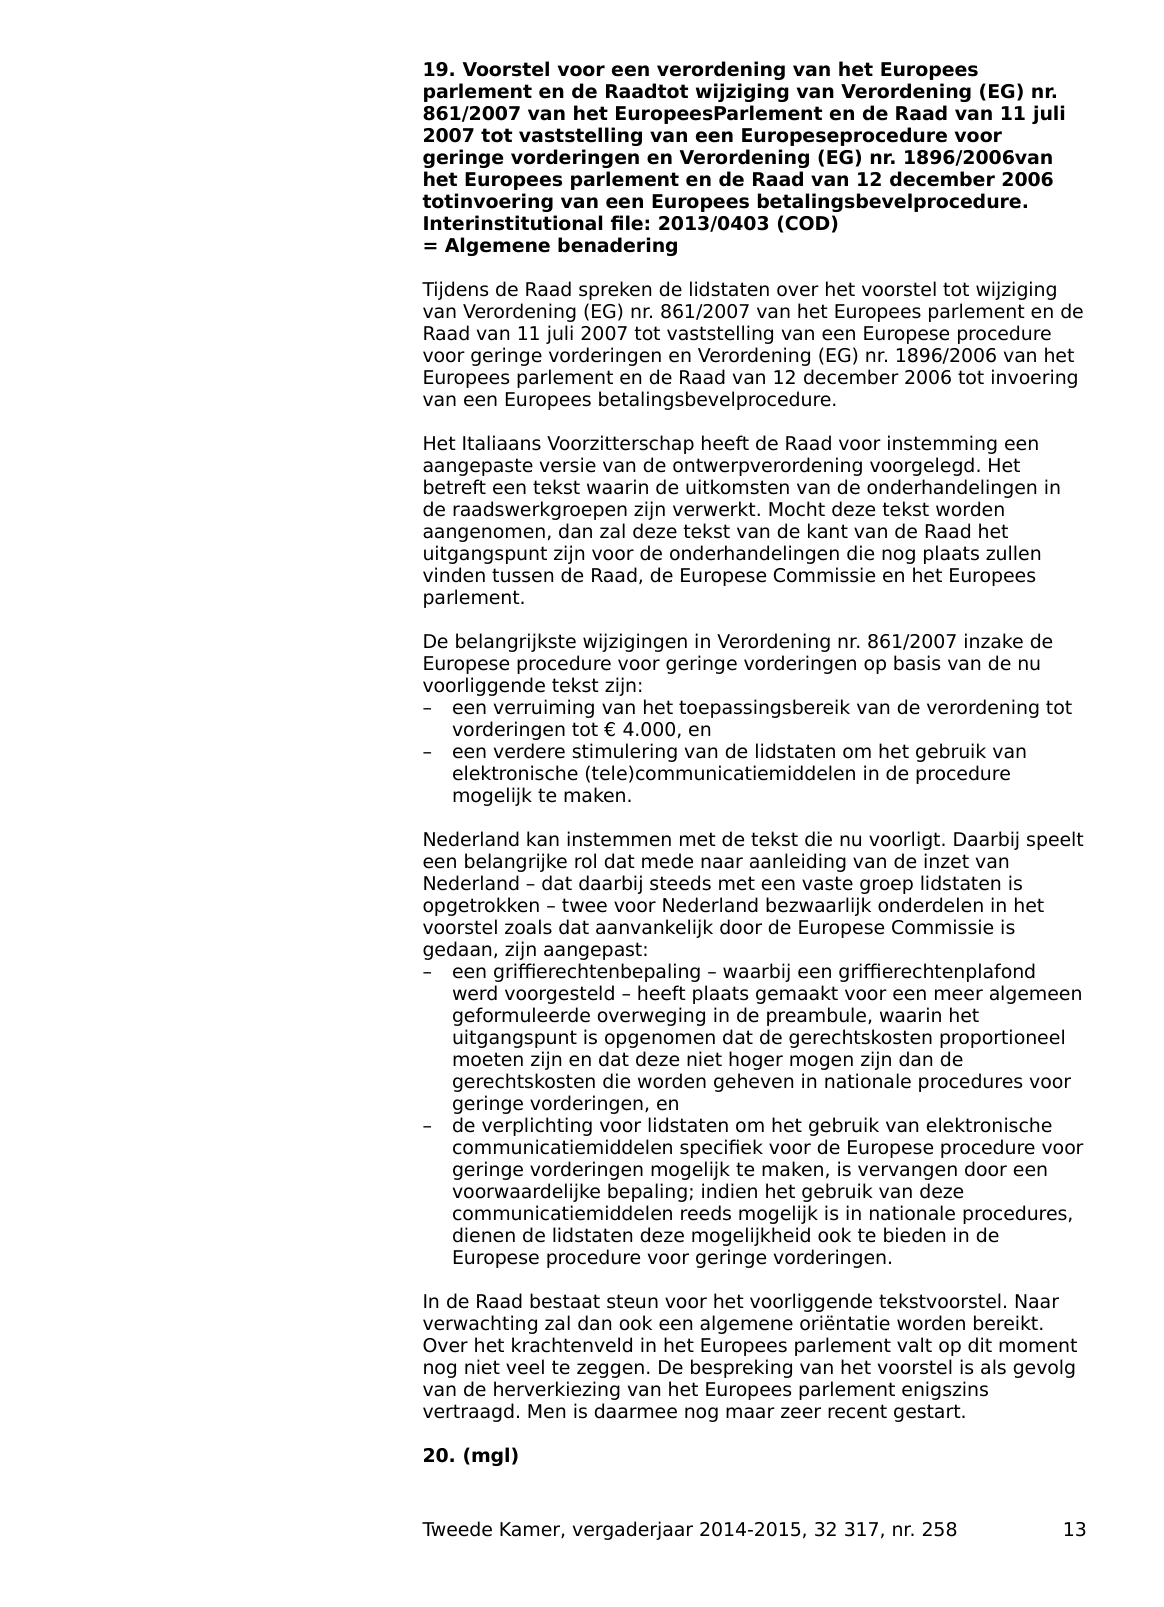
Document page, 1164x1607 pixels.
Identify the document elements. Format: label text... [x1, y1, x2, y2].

text Interinstitutional file: 2013/0403 (COD) [422, 213, 1087, 235]
text Nederland kan instemmen met de tekst die nu voorligt. Daarbij speelt een belangrijke rol dat mede naar aanleiding van de inzet van Nederland – dat daarbij steeds met een vaste groep lidstaten is opgetrokken – twee voor Nederland bezwaarlijk onderdelen in het voorstel zoals dat aanvankelijk door de Europese Commissie is gedaan, zijn aangepast: [422, 829, 1087, 961]
text 19. Voorstel voor een verordening van het Europees parlement en de Raadtot wijziging van Verordening (EG) nr. 861/2007 van het EuropeesParlement en de Raad van 11 juli 2007 tot vaststelling van een Europeseprocedure voor geringe vorderingen en Verordening (EG) nr. 1896/2006van het Europees parlement en de Raad van 12 december 2006 totinvoering van een Europees betalingsbevelprocedure. [422, 59, 1087, 213]
text = Algemene benadering [422, 235, 1087, 257]
text Het Italiaans Voorzitterschap heeft de Raad voor instemming een aangepaste versie van de ontwerpverordening voorgelegd. Het betreft een tekst waarin de uitkomsten van de onderhandelingen in de raadswerkgroepen zijn verwerkt. Mocht deze tekst worden aangenomen, dan zal deze tekst van de kant van de Raad het uitgangspunt zijn voor de onderhandelingen die nog plaats zullen vinden tussen de Raad, de Europese Commissie en het Europees parlement. [422, 433, 1087, 609]
text – de verplichting voor lidstaten om het gebruik van elektronische communicatiemiddelen specifiek voor de Europese procedure voor geringe vorderingen mogelijk te maken, is vervangen door een voorwaardelijke bepaling; indien het gebruik van deze communicatiemiddelen reeds mogelijk is in nationale procedures, dienen de lidstaten deze mogelijkheid ook te bieden in de Europese procedure voor geringe vorderingen. [422, 1115, 1087, 1269]
text – een verdere stimulering van de lidstaten om het gebruik van elektronische (tele)communicatiemiddelen in de procedure mogelijk te maken. [422, 741, 1087, 807]
text 20. (mgl) [422, 1445, 1087, 1467]
text In de Raad bestaat steun voor het voorliggende tekstvoorstel. Naar verwachting zal dan ook een algemene oriëntatie worden bereikt. Over het krachtenveld in het Europees parlement valt op dit moment nog niet veel te zeggen. De bespreking van het voorstel is als gevolg van de herverkiezing van het Europees parlement enigszins vertraagd. Men is daarmee nog maar zeer recent gestart. [422, 1291, 1087, 1423]
text Tijdens de Raad spreken de lidstaten over het voorstel tot wijziging van Verordening (EG) nr. 861/2007 van het Europees parlement en de Raad van 11 juli 2007 tot vaststelling van een Europese procedure voor geringe vorderingen en Verordening (EG) nr. 1896/2006 van het Europees parlement en de Raad van 12 december 2006 tot invoering van een Europees betalingsbevelprocedure. [422, 279, 1087, 411]
text – een verruiming van het toepassingsbereik van de verordening tot vorderingen tot € 4.000, en [422, 697, 1087, 741]
text – een griffierechtenbepaling – waarbij een griffierechtenplafond werd voorgesteld – heeft plaats gemaakt voor een meer algemeen geformuleerde overweging in de preambule, waarin het uitgangspunt is opgenomen dat de gerechtskosten proportioneel moeten zijn en dat deze niet hoger mogen zijn dan de gerechtskosten die worden geheven in nationale procedures voor geringe vorderingen, en [422, 961, 1087, 1115]
text De belangrijkste wijzigingen in Verordening nr. 861/2007 inzake de Europese procedure voor geringe vorderingen op basis van de nu voorliggende tekst zijn: [422, 631, 1087, 697]
